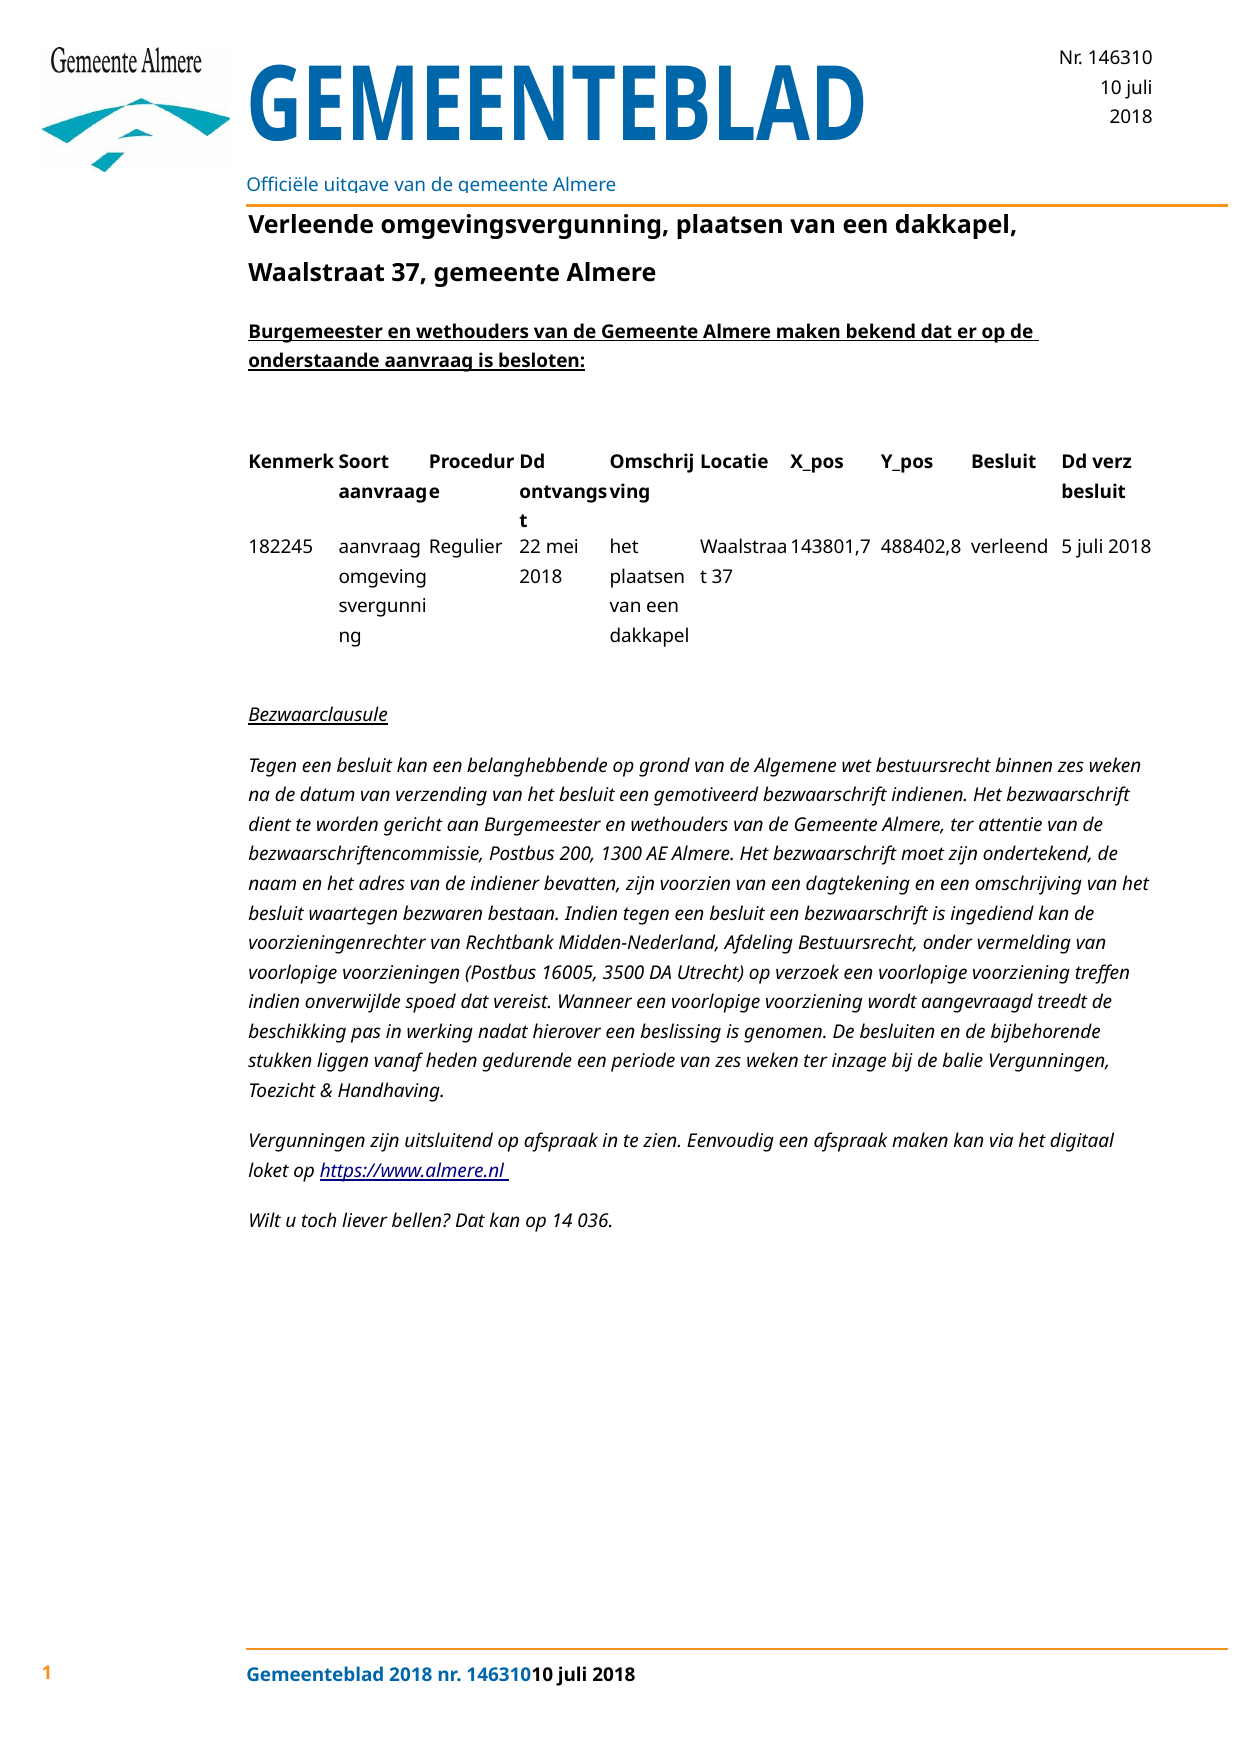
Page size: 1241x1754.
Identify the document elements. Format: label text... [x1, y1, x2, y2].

table_cell aanvraag omgevingsvergunning [338, 533, 429, 648]
table_header Omschrijving [609, 449, 700, 533]
text Wilt u toch liever bellen? Dat kan op 14 036. [248, 1208, 1152, 1233]
table_header Locatie [700, 449, 790, 533]
table_header Besluit [971, 449, 1061, 533]
table_cell 143801,7 [790, 533, 881, 648]
table_cell het plaatsen van een dakkapel [609, 533, 700, 648]
picture [41, 47, 231, 172]
table_cell verleend [971, 533, 1061, 648]
table_header Procedure [429, 449, 519, 533]
text Tegen een besluit kan een belanghebbende op grond van de Algemene wet bestuursrecht binnen zes weken na de datum van verzending van het besluit een gemotiveerd bezwaarschrift indienen. Het bezwaarschrift dient te worden gericht aan Burgemeester en wethouders van de Gemeente Almere, ter attentie van de bezwaarschriftencommissie, Postbus 200, 1300 AE Almere. Het bezwaarschrift moet zijn ondertekend, de naam en het adres van de indiener bevatten, zijn voorzien van een dagtekening en een omschrijving van het besluit waartegen bezwaren bestaan. Indien tegen een besluit een bezwaarschrift is ingediend kan de voorzieningenrechter van Rechtbank Midden-Nederland, Afdeling Bestuursrecht, onder vermelding van voorlopige voorzieningen (Postbus 16005, 3500 DA Utrecht) op verzoek een voorlopige voorziening treffen indien onverwijlde spoed dat vereist. Wanneer een voorlopige voorziening wordt aangevraagd treedt de beschikking pas in werking nadat hierover een beslissing is genomen. De besluiten en de bijbehorende stukken liggen vanaf heden gedurende een periode van zes weken ter inzage bij de balie Vergunningen, Toezicht & Handhaving. [248, 752, 1152, 1103]
table_cell 182245 [248, 533, 338, 648]
table_cell 5 juli 2018 [1061, 533, 1152, 648]
table_header Dd verz besluit [1061, 449, 1152, 533]
table_header X_pos [790, 449, 881, 533]
text Vergunningen zijn uitsluitend op afspraak in te zien. Eenvoudig een afspraak maken kan via het digitaal loket op https://www.almere.nl [248, 1128, 1152, 1183]
table_cell 488402,8 [881, 533, 971, 648]
text Bezwaarclausule [248, 701, 1152, 727]
table_header Dd ontvangst [519, 449, 609, 533]
table_cell Regulier [429, 533, 519, 648]
text Verleende omgevingsvergunning, plaatsen van een dakkapel, Waalstraat 37, gemeente Almere [248, 207, 1152, 288]
text Burgemeester en wethouders van de Gemeente Almere maken bekend dat er op de onderstaande aanvraag is besloten: [248, 318, 1152, 373]
table_header Kenmerk [248, 449, 338, 533]
table_cell 22 mei 2018 [519, 533, 609, 648]
table_header Y_pos [881, 449, 971, 533]
table_header Soort aanvraag [338, 449, 429, 533]
table_cell Waalstraat 37 [700, 533, 790, 648]
